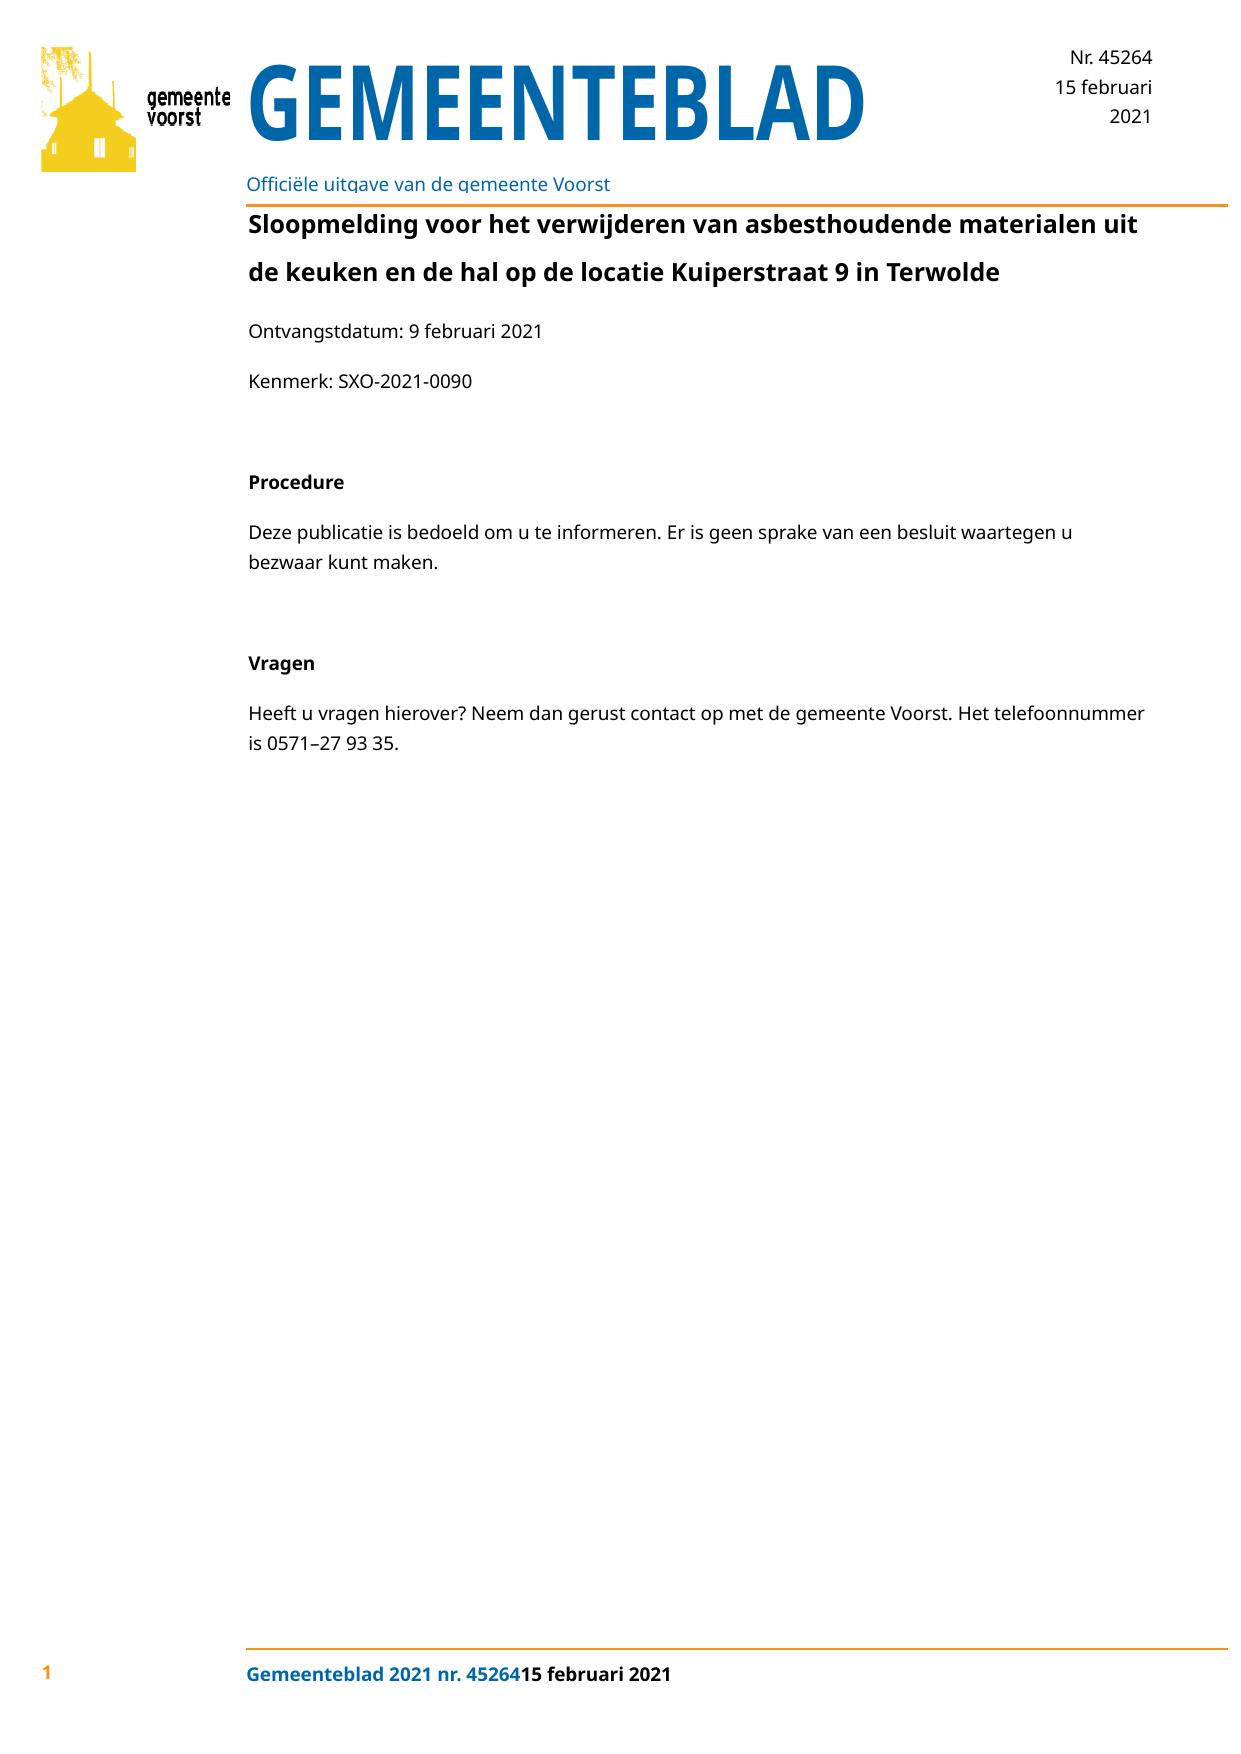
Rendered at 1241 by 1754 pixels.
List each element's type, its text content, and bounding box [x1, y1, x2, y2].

text Deze publicatie is bedoeld om u te informeren. Er is geen sprake van een besluit waartegen u bezwaar kunt maken. [248, 519, 1152, 575]
text Procedure [248, 469, 1152, 495]
text Heeft u vragen hierover? Neem dan gerust contact op met de gemeente Voorst. Het telefoonnummer is 0571–27 93 35. [248, 700, 1152, 756]
text Vragen [248, 650, 1152, 676]
text Sloopmelding voor het verwijderen van asbesthoudende materialen uit de keuken en de hal op de locatie Kuiperstraat 9 in Terwolde [248, 207, 1152, 288]
text Kenmerk: SXO-2021-0090 [248, 368, 1152, 394]
text Ontvangstdatum: 9 februari 2021 [248, 318, 1152, 344]
picture [41, 47, 231, 172]
